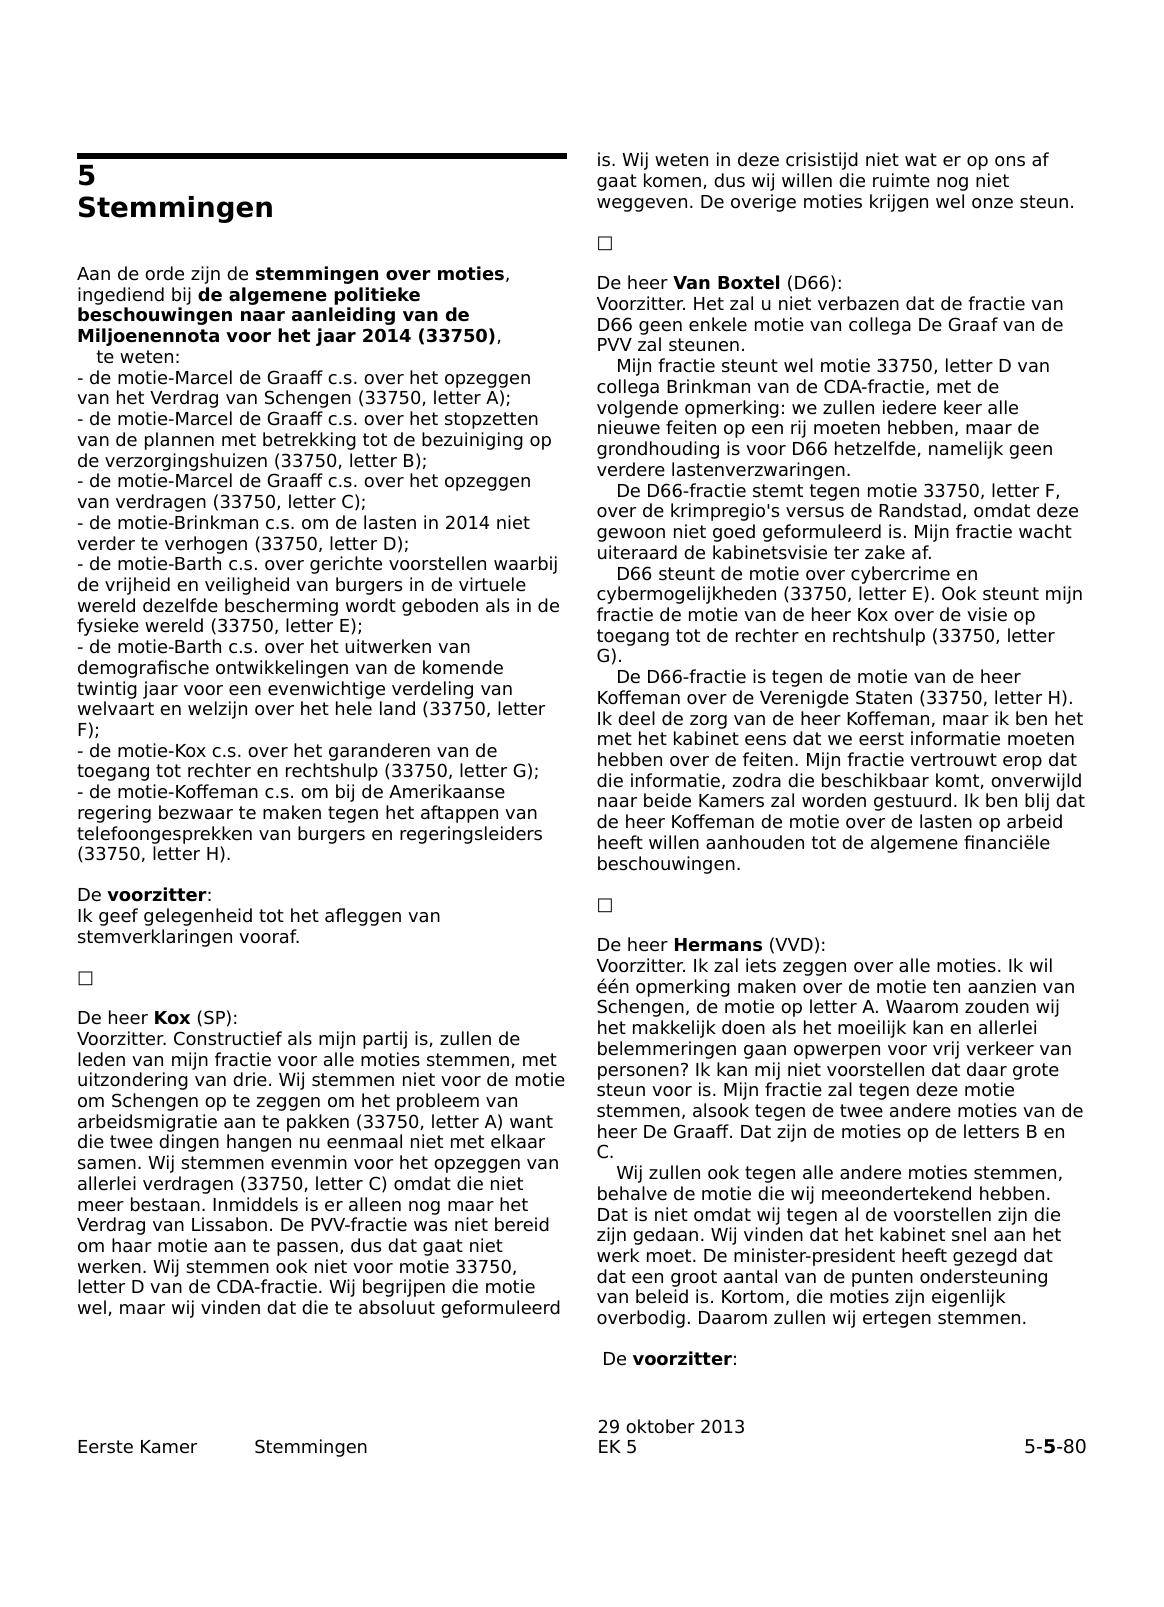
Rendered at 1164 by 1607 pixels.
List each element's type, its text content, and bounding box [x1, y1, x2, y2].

text □ [596, 894, 1087, 915]
text - de motie-Marcel de Graaff c.s. over het opzeggen van het Verdrag van Schengen (33750, letter A); [77, 367, 567, 409]
text De heer Kox (SP): [77, 1008, 567, 1029]
text De D66-fractie is tegen de motie van de heer Koffeman over de Verenigde Staten (33750, letter H). Ik deel de zorg van de heer Koffeman, maar ik ben het met het kabinet eens dat we eerst informatie moeten hebben over de feiten. Mijn fractie vertrouwt erop dat die informatie, zodra die beschikbaar komt, onverwijld naar beide Kamers zal worden gestuurd. Ik ben blij dat de heer Koffeman de motie over de lasten op arbeid heeft willen aanhouden tot de algemene financiële beschouwingen. [596, 667, 1087, 874]
text De heer Hermans (VVD): [596, 935, 1087, 956]
text Voorzitter. Constructief als mijn partij is, zullen de leden van mijn fractie voor alle moties stemmen, met uitzondering van drie. Wij stemmen niet voor de motie om Schengen op te zeggen om het probleem van arbeidsmigratie aan te pakken (33750, letter A) want die twee dingen hangen nu eenmaal niet met elkaar samen. Wij stemmen evenmin voor het opzeggen van allerlei verdragen (33750, letter C) omdat die niet meer bestaan. Inmiddels is er alleen nog maar het Verdrag van Lissabon. De PVV-fractie was niet bereid om haar motie aan te passen, dus dat gaat niet werken. Wij stemmen ook niet voor motie 33750, letter D van de CDA-fractie. Wij begrijpen die motie wel, maar wij vinden dat die te absoluut geformuleerd [77, 1029, 567, 1319]
text De D66-fractie stemt tegen motie 33750, letter F, over de krimpregio's versus de Randstad, omdat deze gewoon niet goed geformuleerd is. Mijn fractie wacht uiteraard de kabinetsvisie ter zake af. [596, 480, 1087, 563]
text Aan de orde zijn de stemmingen over moties, ingediend bij de algemene politieke beschouwingen naar aanleiding van de Miljoenennota voor het jaar 2014 (33750), [77, 264, 567, 347]
title 5 Stemmingen [77, 159, 567, 224]
text De heer Van Boxtel (D66): [596, 273, 1087, 294]
text - de motie-Kox c.s. over het garanderen van de toegang tot rechter en rechtshulp (33750, letter G); [77, 741, 567, 782]
text Voorzitter. Ik zal iets zeggen over alle moties. Ik wil één opmerking maken over de motie ten aanzien van Schengen, de motie op letter A. Waarom zouden wij het makkelijk doen als het moeilijk kan en allerlei belemmeringen gaan opwerpen voor vrij verkeer van personen? Ik kan mij niet voorstellen dat daar grote steun voor is. Mijn fractie zal tegen deze motie stemmen, alsook tegen de twee andere moties van de heer De Graaff. Dat zijn de moties op de letters B en C. [596, 956, 1087, 1163]
text □ [596, 232, 1087, 253]
text te weten: [77, 347, 567, 367]
text Mijn fractie steunt wel motie 33750, letter D van collega Brinkman van de CDA-fractie, met de volgende opmerking: we zullen iedere keer alle nieuwe feiten op een rij moeten hebben, maar de grondhouding is voor D66 hetzelfde, namelijk geen verdere lastenverzwaringen. [596, 356, 1087, 480]
text Ik geef gelegenheid tot het afleggen van stemverklaringen vooraf. [77, 906, 567, 947]
text Voorzitter. Het zal u niet verbazen dat de fractie van D66 geen enkele motie van collega De Graaf van de PVV zal steunen. [596, 294, 1087, 356]
text De voorzitter: [77, 885, 567, 906]
text - de motie-Brinkman c.s. om de lasten in 2014 niet verder te verhogen (33750, letter D); [77, 513, 567, 554]
text is. Wij weten in deze crisistijd niet wat er op ons af gaat komen, dus wij willen die ruimte nog niet weggeven. De overige moties krijgen wel onze steun. [596, 150, 1087, 212]
text □ [77, 967, 567, 988]
text D66 steunt de motie over cybercrime en cybermogelijkheden (33750, letter E). Ook steunt mijn fractie de motie van de heer Kox over de visie op toegang tot de rechter en rechtshulp (33750, letter G). [596, 563, 1087, 667]
text - de motie-Marcel de Graaff c.s. over het stopzetten van de plannen met betrekking tot de bezuiniging op de verzorgingshuizen (33750, letter B); [77, 409, 567, 471]
text - de motie-Marcel de Graaff c.s. over het opzeggen van verdragen (33750, letter C); [77, 471, 567, 513]
text - de motie-Barth c.s. over het uitwerken van demografische ontwikkelingen van de komende twintig jaar voor een evenwichtige verdeling van welvaart en welzijn over het hele land (33750, letter F); [77, 637, 567, 741]
text Wij zullen ook tegen alle andere moties stemmen, behalve de motie die wij meeondertekend hebben. Dat is niet omdat wij tegen al de voorstellen zijn die zijn gedaan. Wij vinden dat het kabinet snel aan het werk moet. De minister-president heeft gezegd dat dat een groot aantal van de punten ondersteuning van beleid is. Kortom, die moties zijn eigenlijk overbodig. Daarom zullen wij ertegen stemmen. [596, 1163, 1087, 1329]
text - de motie-Barth c.s. over gerichte voorstellen waarbij de vrijheid en veiligheid van burgers in de virtuele wereld dezelfde bescherming wordt geboden als in de fysieke wereld (33750, letter E); [77, 554, 567, 637]
text - de motie-Koffeman c.s. om bij de Amerikaanse regering bezwaar te maken tegen het aftappen van telefoongesprekken van burgers en regeringsleiders (33750, letter H). [77, 782, 567, 865]
text De voorzitter: [596, 1349, 1087, 1369]
